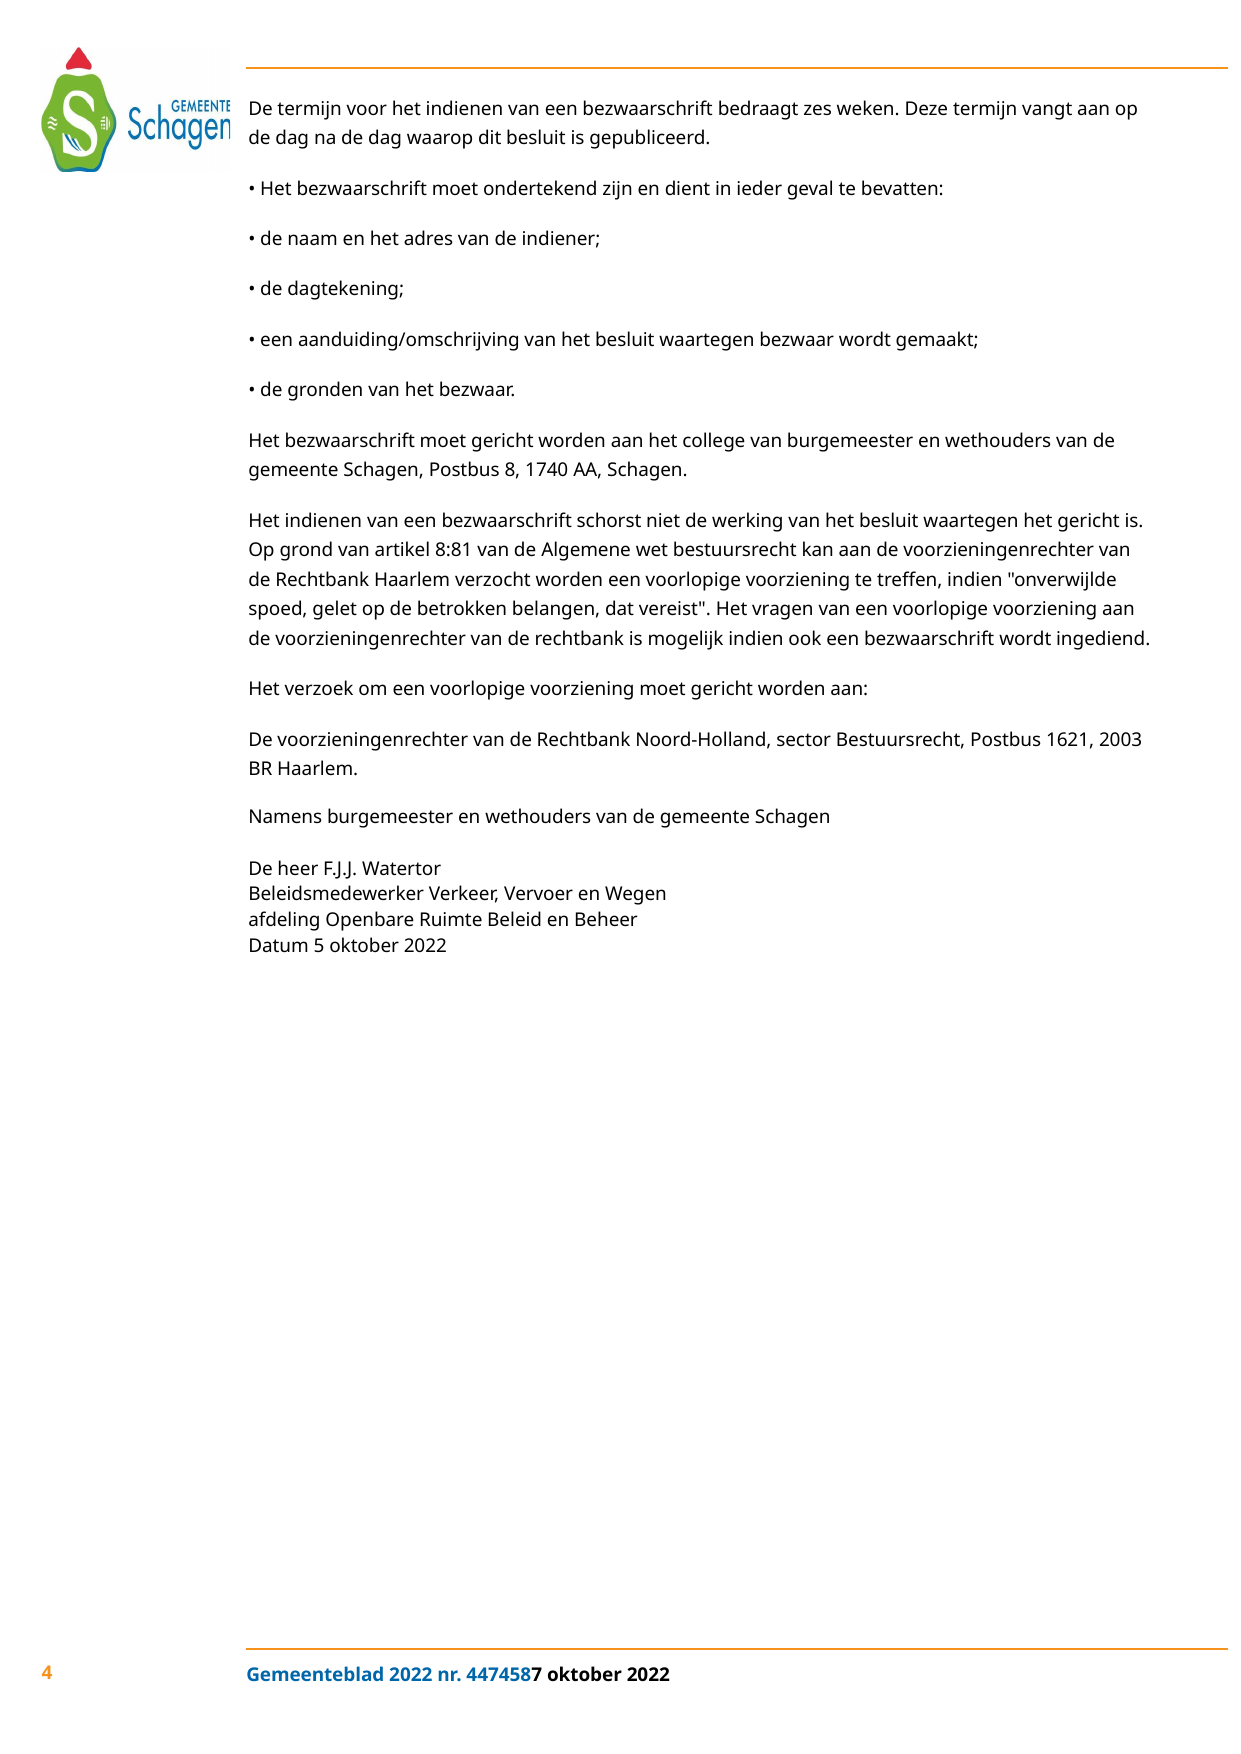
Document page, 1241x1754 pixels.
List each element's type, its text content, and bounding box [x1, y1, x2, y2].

text Beleidsmedewerker Verkeer, Vervoer en Wegen [248, 881, 1152, 906]
text De termijn voor het indienen van een bezwaarschrift bedraagt zes weken. Deze termijn vangt aan op de dag na de dag waarop dit besluit is gepubliceerd. [248, 95, 1152, 150]
text Het verzoek om een voorlopige voorziening moet gericht worden aan: [248, 676, 1152, 701]
text • een aanduiding/omschrijving van het besluit waartegen bezwaar wordt gemaakt; [248, 326, 1152, 352]
text Het bezwaarschrift moet gericht worden aan het college van burgemeester en wethouders van de gemeente Schagen, Postbus 8, 1740 AA, Schagen. [248, 427, 1152, 482]
text • de gronden van het bezwaar. [248, 376, 1152, 402]
text De heer F.J.J. Watertor [248, 855, 1152, 881]
text • de naam en het adres van de indiener; [248, 225, 1152, 251]
text Datum 5 oktober 2022 [248, 932, 1152, 958]
text Het indienen van een bezwaarschrift schorst niet de werking van het besluit waartegen het gericht is. Op grond van artikel 8:81 van de Algemene wet bestuursrecht kan aan de voorzieningenrechter van de Rechtbank Haarlem verzocht worden een voorlopige voorziening te treffen, indien "onverwijlde spoed, gelet op de betrokken belangen, dat vereist". Het vragen van een voorlopige voorziening aan de voorzieningenrechter van de rechtbank is mogelijk indien ook een bezwaarschrift wordt ingediend. [248, 507, 1152, 651]
text • de dagtekening; [248, 276, 1152, 301]
text afdeling Openbare Ruimte Beleid en Beheer [248, 906, 1152, 932]
text Namens burgemeester en wethouders van de gemeente Schagen [248, 803, 1152, 829]
text De voorzieningenrechter van de Rechtbank Noord-Holland, sector Bestuursrecht, Postbus 1621, 2003 BR Haarlem. [248, 726, 1152, 781]
text • Het bezwaarschrift moet ondertekend zijn en dient in ieder geval te bevatten: [248, 175, 1152, 201]
picture [41, 47, 231, 172]
